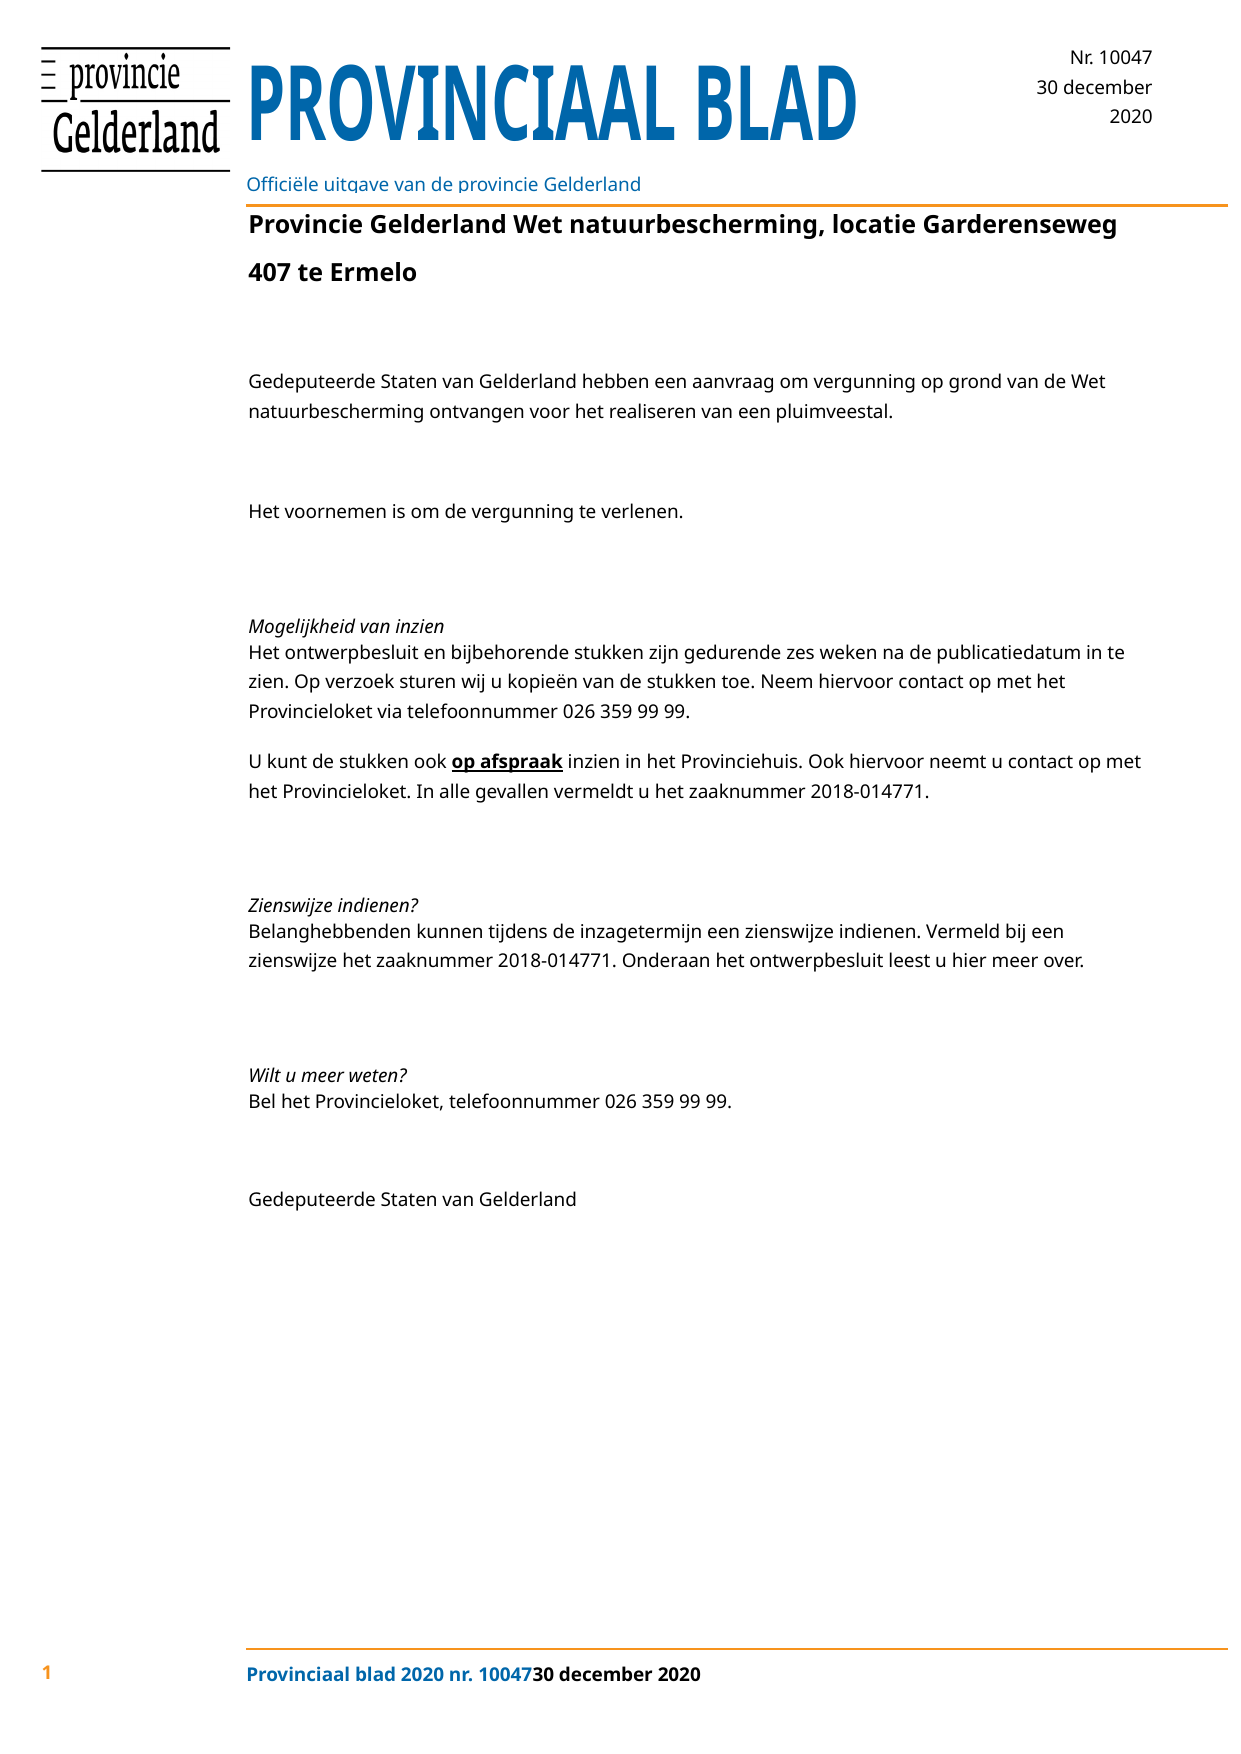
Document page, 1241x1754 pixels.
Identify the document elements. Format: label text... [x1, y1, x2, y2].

text Mogelijkheid van inzien [248, 613, 1152, 639]
text U kunt de stukken ook op afspraak inzien in het Provinciehuis. Ook hiervoor neemt u contact op met het Provincieloket. In alle gevallen vermeldt u het zaaknummer 2018-014771. [248, 748, 1152, 804]
text Gedeputeerde Staten van Gelderland [248, 1186, 1152, 1212]
text Belanghebbenden kunnen tijdens de inzagetermijn een zienswijze indienen. Vermeld bij een zienswijze het zaaknummer 2018-014771. Onderaan het ontwerpbesluit leest u hier meer over. [248, 918, 1152, 973]
text Provincie Gelderland Wet natuurbescherming, locatie Garderenseweg 407 te Ermelo [248, 207, 1152, 288]
text Wilt u meer weten? [248, 1062, 1152, 1088]
picture [41, 47, 231, 172]
text Het voornemen is om de vergunning te verlenen. [248, 499, 1152, 524]
text Zienswijze indienen? [248, 892, 1152, 918]
text Het ontwerpbesluit en bijbehorende stukken zijn gedurende zes weken na de publicatiedatum in te zien. Op verzoek sturen wij u kopieën van de stukken toe. Neem hiervoor contact op met het Provincieloket via telefoonnummer 026 359 99 99. [248, 639, 1152, 724]
text Gedeputeerde Staten van Gelderland hebben een aanvraag om vergunning op grond van de Wet natuurbescherming ontvangen voor het realiseren van een pluimveestal. [248, 368, 1152, 424]
text Bel het Provincieloket, telefoonnummer 026 359 99 99. [248, 1088, 1152, 1113]
